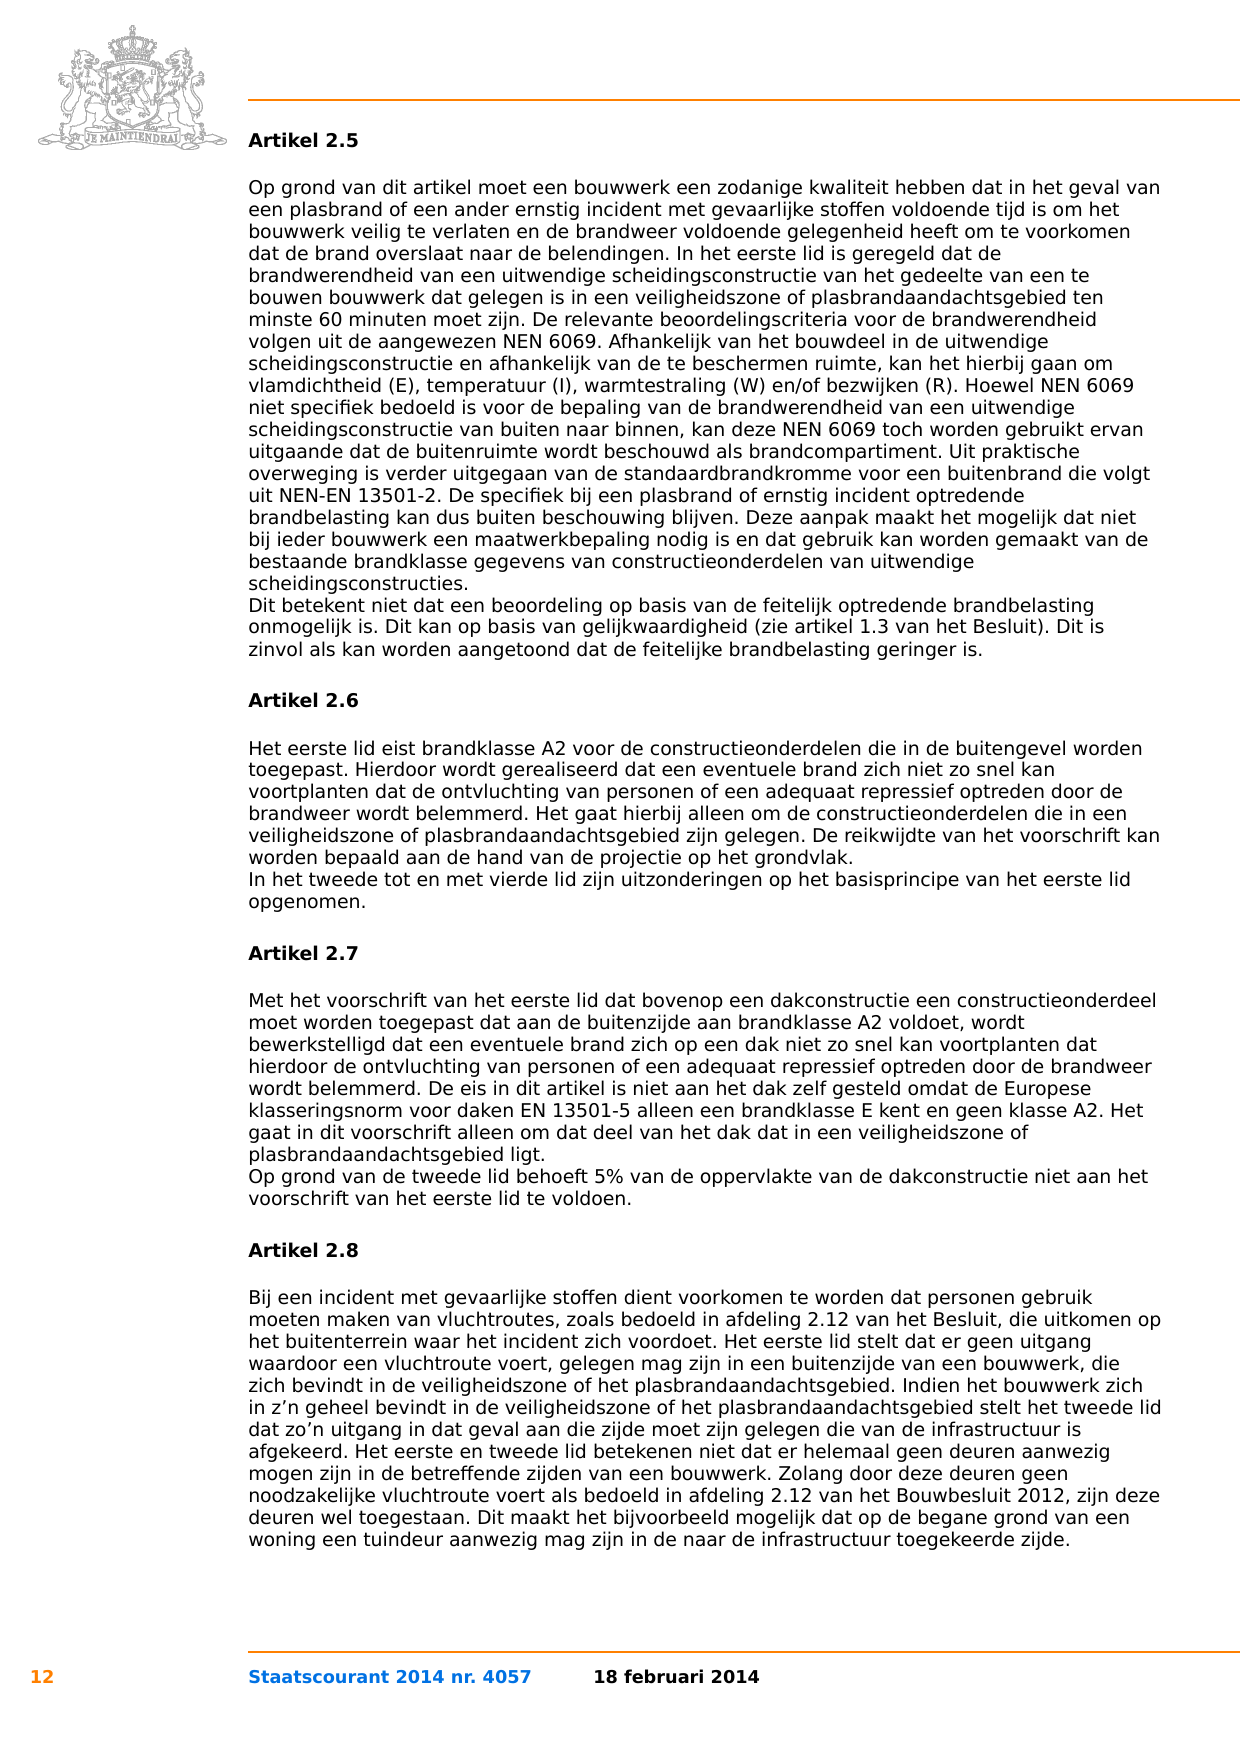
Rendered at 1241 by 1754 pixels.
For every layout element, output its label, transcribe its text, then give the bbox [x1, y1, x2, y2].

subtitle Artikel 2.8 [248, 1240, 1163, 1262]
picture [38, 25, 227, 150]
text Met het voorschrift van het eerste lid dat bovenop een dakconstructie een constructieonderdeel moet worden toegepast dat aan de buitenzijde aan brandklasse A2 voldoet, wordt bewerkstelligd dat een eventuele brand zich op een dak niet zo snel kan voortplanten dat hierdoor de ontvluchting van personen of een adequaat repressief optreden door de brandweer wordt belemmerd. De eis in dit artikel is niet aan het dak zelf gesteld omdat de Europese klasseringsnorm voor daken EN 13501-5 alleen een brandklasse E kent en geen klasse A2. Het gaat in dit voorschrift alleen om dat deel van het dak dat in een veiligheidszone of plasbrandaandachtsgebied ligt. [248, 990, 1163, 1166]
text Op grond van dit artikel moet een bouwwerk een zodanige kwaliteit hebben dat in het geval van een plasbrand of een ander ernstig incident met gevaarlijke stoffen voldoende tijd is om het bouwwerk veilig te verlaten en de brandweer voldoende gelegenheid heeft om te voorkomen dat de brand overslaat naar de belendingen. In het eerste lid is geregeld dat de brandwerendheid van een uitwendige scheidingsconstructie van het gedeelte van een te bouwen bouwwerk dat gelegen is in een veiligheidszone of plasbrandaandachtsgebied ten minste 60 minuten moet zijn. De relevante beoordelingscriteria voor de brandwerendheid volgen uit de aangewezen NEN 6069. Afhankelijk van het bouwdeel in de uitwendige scheidingsconstructie en afhankelijk van de te beschermen ruimte, kan het hierbij gaan om vlamdichtheid (E), temperatuur (I), warmtestraling (W) en/of bezwijken (R). Hoewel NEN 6069 niet specifiek bedoeld is voor de bepaling van de brandwerendheid van een uitwendige scheidingsconstructie van buiten naar binnen, kan deze NEN 6069 toch worden gebruikt ervan uitgaande dat de buitenruimte wordt beschouwd als brandcompartiment. Uit praktische overweging is verder uitgegaan van de standaardbrandkromme voor een buitenbrand die volgt uit NEN-EN 13501-2. De specifiek bij een plasbrand of ernstig incident optredende brandbelasting kan dus buiten beschouwing blijven. Deze aanpak maakt het mogelijk dat niet bij ieder bouwwerk een maatwerkbepaling nodig is en dat gebruik kan worden gemaakt van de bestaande brandklasse gegevens van constructieonderdelen van uitwendige scheidingsconstructies. [248, 177, 1163, 594]
text Dit betekent niet dat een beoordeling op basis van de feitelijk optredende brandbelasting onmogelijk is. Dit kan op basis van gelijkwaardigheid (zie artikel 1.3 van het Besluit). Dit is zinvol als kan worden aangetoond dat de feitelijke brandbelasting geringer is. [248, 594, 1163, 660]
text In het tweede tot en met vierde lid zijn uitzonderingen op het basisprincipe van het eerste lid opgenomen. [248, 869, 1163, 913]
subtitle Artikel 2.5 [248, 130, 1163, 152]
text Het eerste lid eist brandklasse A2 voor de constructieonderdelen die in de buitengevel worden toegepast. Hierdoor wordt gerealiseerd dat een eventuele brand zich niet zo snel kan voortplanten dat de ontvluchting van personen of een adequaat repressief optreden door de brandweer wordt belemmerd. Het gaat hierbij alleen om de constructieonderdelen die in een veiligheidszone of plasbrandaandachtsgebied zijn gelegen. De reikwijdte van het voorschrift kan worden bepaald aan de hand van de projectie op het grondvlak. [248, 737, 1163, 869]
text Op grond van de tweede lid behoeft 5% van de oppervlakte van de dakconstructie niet aan het voorschrift van het eerste lid te voldoen. [248, 1166, 1163, 1210]
subtitle Artikel 2.7 [248, 943, 1163, 965]
text Bij een incident met gevaarlijke stoffen dient voorkomen te worden dat personen gebruik moeten maken van vluchtroutes, zoals bedoeld in afdeling 2.12 van het Besluit, die uitkomen op het buitenterrein waar het incident zich voordoet. Het eerste lid stelt dat er geen uitgang waardoor een vluchtroute voert, gelegen mag zijn in een buitenzijde van een bouwwerk, die zich bevindt in de veiligheidszone of het plasbrandaandachtsgebied. Indien het bouwwerk zich in z’n geheel bevindt in de veiligheidszone of het plasbrandaandachtsgebied stelt het tweede lid dat zo’n uitgang in dat geval aan die zijde moet zijn gelegen die van de infrastructuur is afgekeerd. Het eerste en tweede lid betekenen niet dat er helemaal geen deuren aanwezig mogen zijn in de betreffende zijden van een bouwwerk. Zolang door deze deuren geen noodzakelijke vluchtroute voert als bedoeld in afdeling 2.12 van het Bouwbesluit 2012, zijn deze deuren wel toegestaan. Dit maakt het bijvoorbeeld mogelijk dat op de begane grond van een woning een tuindeur aanwezig mag zijn in de naar de infrastructuur toegekeerde zijde. [248, 1287, 1163, 1551]
subtitle Artikel 2.6 [248, 690, 1163, 712]
